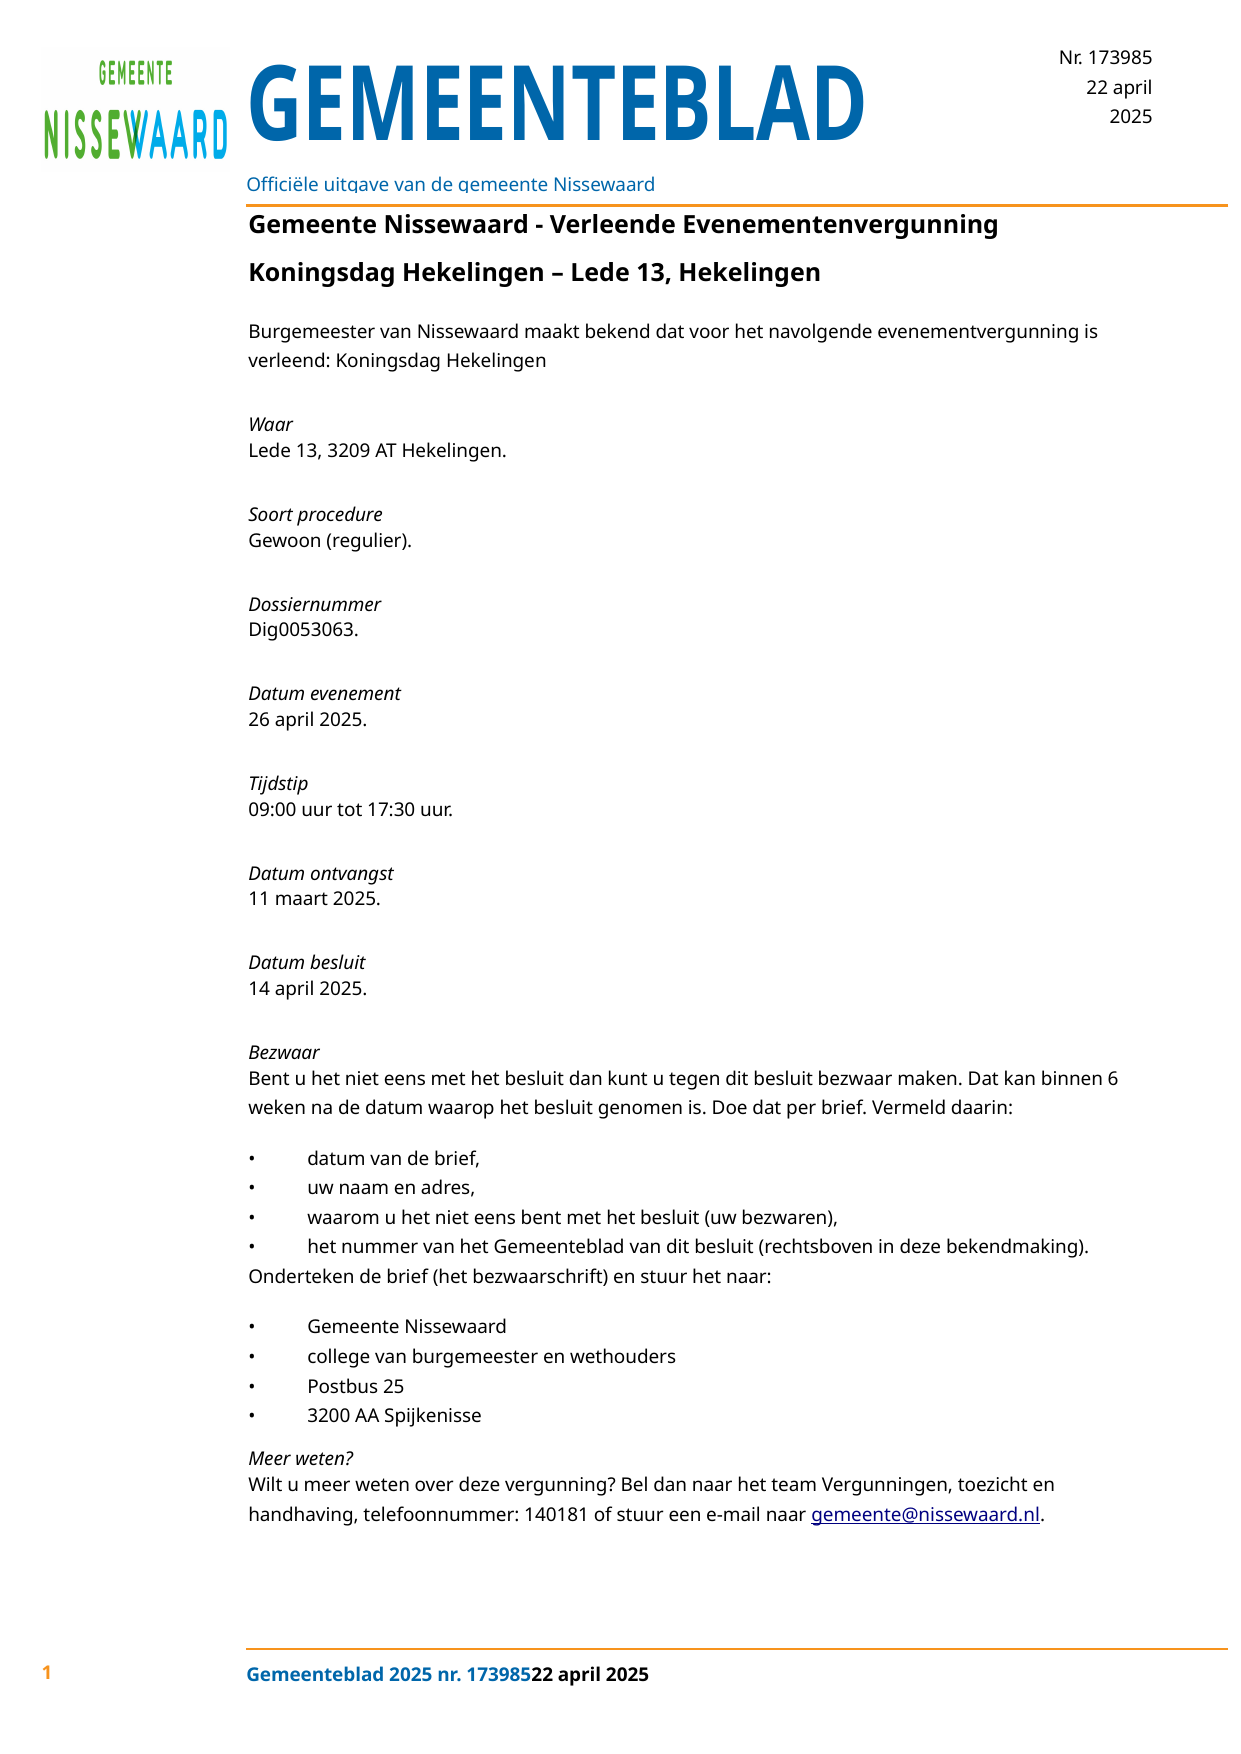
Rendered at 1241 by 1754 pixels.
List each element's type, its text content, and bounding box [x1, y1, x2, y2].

text 09:00 uur tot 17:30 uur. [248, 796, 1152, 822]
text Datum evenement [248, 681, 1152, 706]
text Waar [248, 411, 1152, 437]
text Datum besluit [248, 949, 1152, 975]
text Tijdstip [248, 770, 1152, 796]
text Soort procedure [248, 501, 1152, 527]
text Wilt u meer weten over deze vergunning? Bel dan naar het team Vergunningen, toezicht en handhaving, telefoonnummer: 140181 of stuur een e-mail naar gemeente@nissewaard.nl. [248, 1471, 1152, 1527]
list 3200 AA Spijkenisse [248, 1402, 1152, 1428]
list het nummer van het Gemeenteblad van dit besluit (rechtsboven in deze bekendmaking). [248, 1234, 1152, 1259]
text 14 april 2025. [248, 975, 1152, 1001]
list datum van de brief, [248, 1145, 1152, 1171]
text Gemeente Nissewaard - Verleende Evenementenvergunning Koningsdag Hekelingen – Lede 13, Hekelingen [248, 207, 1152, 288]
text Bezwaar [248, 1039, 1152, 1065]
picture [41, 47, 231, 172]
list Postbus 25 [248, 1373, 1152, 1399]
text 26 april 2025. [248, 706, 1152, 732]
text Burgemeester van Nissewaard maakt bekend dat voor het navolgende evenementvergunning is verleend: Koningsdag Hekelingen [248, 318, 1152, 373]
list Gemeente Nissewaard [248, 1314, 1152, 1339]
text 11 maart 2025. [248, 886, 1152, 911]
text Meer weten? [248, 1446, 1152, 1471]
text Lede 13, 3209 AT Hekelingen. [248, 437, 1152, 463]
text Datum ontvangst [248, 860, 1152, 886]
list waarom u het niet eens bent met het besluit (uw bezwaren), [248, 1204, 1152, 1230]
text Dossiernummer [248, 591, 1152, 617]
text Dig0053063. [248, 617, 1152, 642]
list uw naam en adres, [248, 1174, 1152, 1200]
list college van burgemeester en wethouders [248, 1343, 1152, 1369]
text Onderteken de brief (het bezwaarschrift) en stuur het naar: [248, 1263, 1152, 1289]
text Gewoon (regulier). [248, 527, 1152, 553]
text Bent u het niet eens met het besluit dan kunt u tegen dit besluit bezwaar maken. Dat kan binnen 6 weken na de datum waarop het besluit genomen is. Doe dat per brief. Vermeld daarin: [248, 1065, 1152, 1120]
